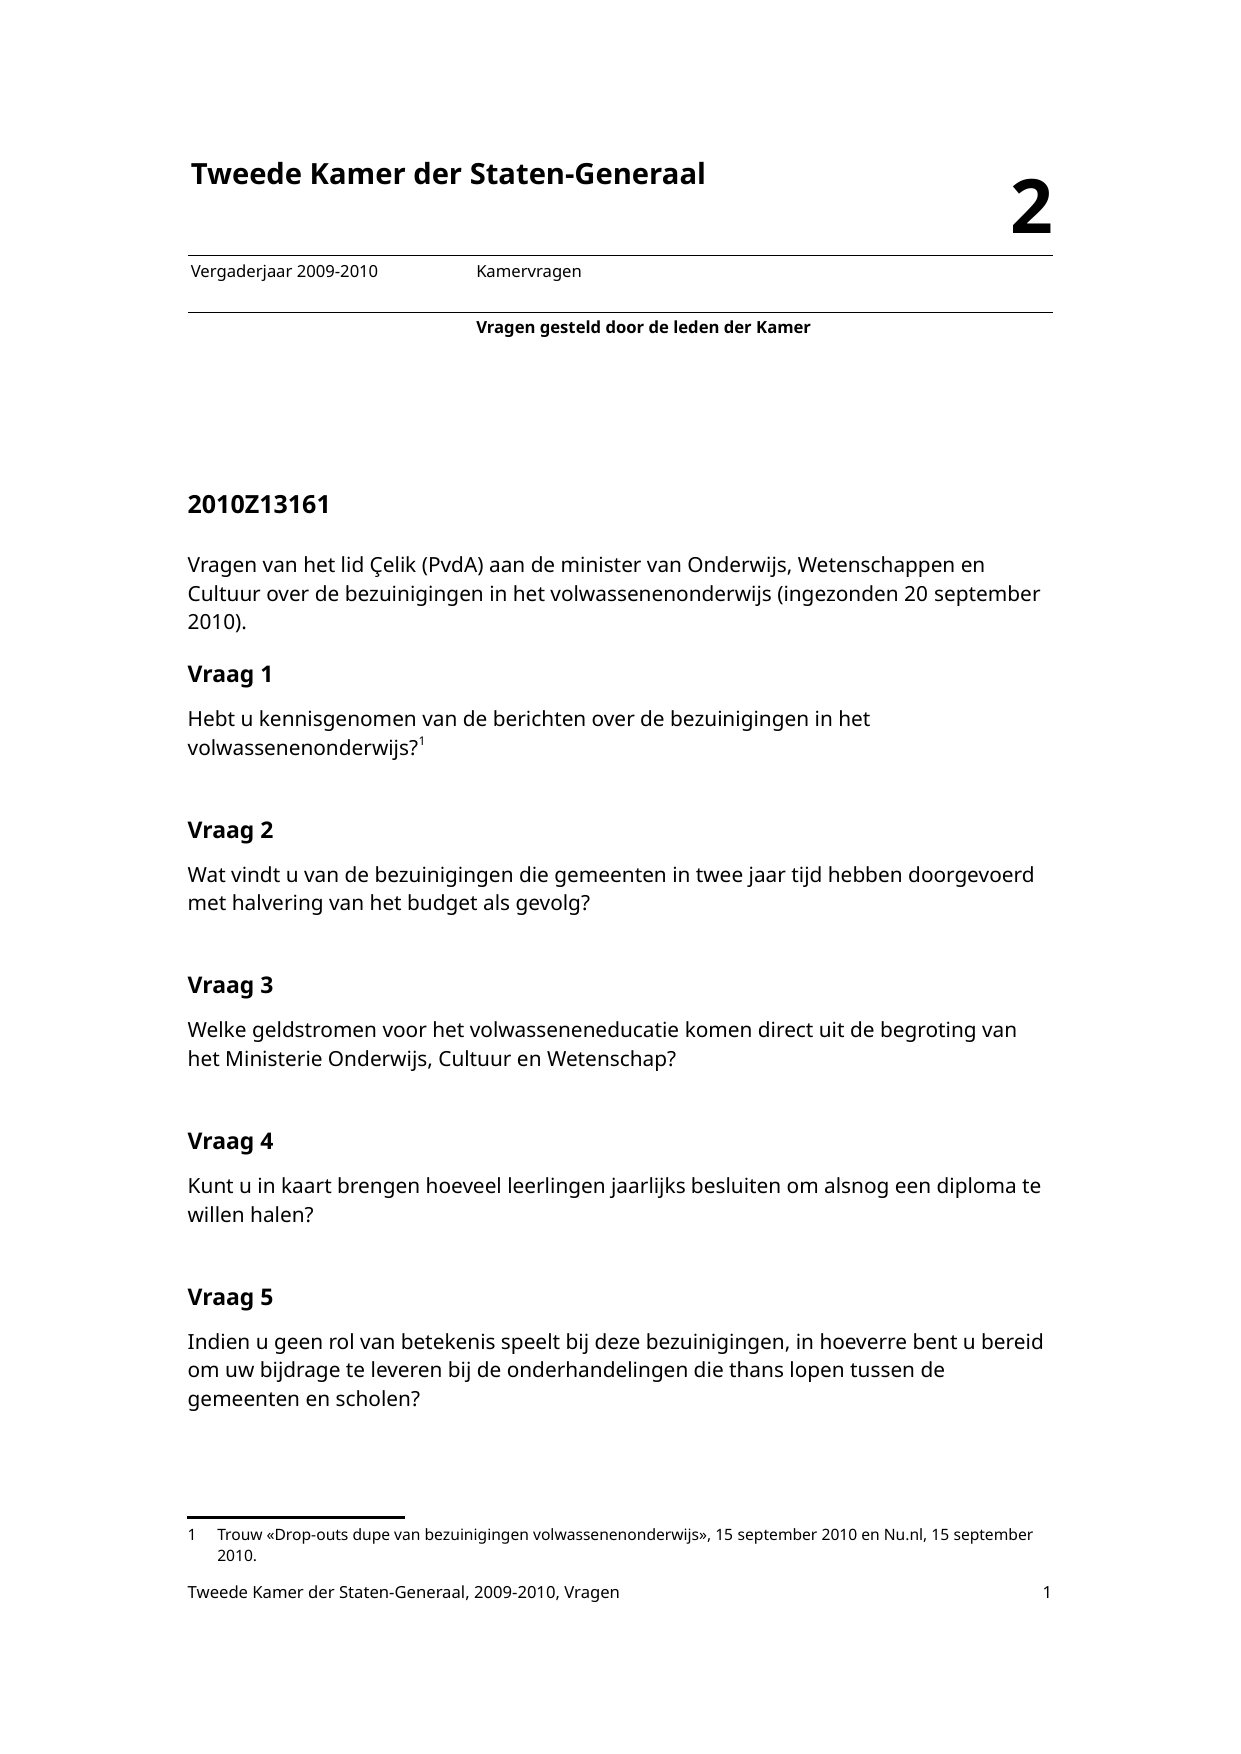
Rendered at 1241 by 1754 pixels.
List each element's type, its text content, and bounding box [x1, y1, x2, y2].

text Kunt u in kaart brengen hoeveel leerlingen jaarlijks besluiten om alsnog een diploma te willen halen? [187, 1171, 1053, 1228]
text Hebt u kennisgenomen van de berichten over de bezuinigingen in het volwassenenonderwijs? [187, 704, 1053, 761]
table_header 2 [880, 150, 1053, 255]
text Welke geldstromen voor het volwasseneneducatie komen direct uit de begroting van het Ministerie Onderwijs, Cultuur en Wetenschap? [187, 1016, 1053, 1072]
subtitle Vraag 1 [187, 658, 1053, 689]
table_cell [188, 313, 473, 339]
table_cell Kamervragen [473, 256, 1053, 312]
subtitle Vraag 3 [187, 969, 1053, 1001]
subtitle Vraag 2 [187, 814, 1053, 845]
text 2010Z13161 [187, 487, 1053, 521]
table_cell Vergaderjaar 2009-2010 [188, 256, 473, 312]
subtitle Vraag 5 [187, 1281, 1053, 1312]
text Trouw «Drop-outs dupe van bezuinigingen volwassenenonderwijs», 15 september 2010 en Nu.nl, 15 september 2010. [187, 1509, 1053, 1566]
text Wat vindt u van de bezuinigingen die gemeenten in twee jaar tijd hebben doorgevoerd met halvering van het budget als gevolg? [187, 860, 1053, 917]
table_header Tweede Kamer der Staten-Generaal [188, 150, 879, 255]
table_cell Vragen gesteld door de leden der Kamer [473, 313, 1053, 339]
text Vragen van het lid Çelik (PvdA) aan de minister van Onderwijs, Wetenschappen en Cultuur over de bezuinigingen in het volwassenenonderwijs (ingezonden 20 september 2010). [187, 550, 1053, 636]
text Indien u geen rol van betekenis speelt bij deze bezuinigingen, in hoeverre bent u bereid om uw bijdrage te leveren bij de onderhandelingen die thans lopen tussen de gemeenten en scholen? [187, 1327, 1053, 1412]
subtitle Vraag 4 [187, 1125, 1053, 1156]
